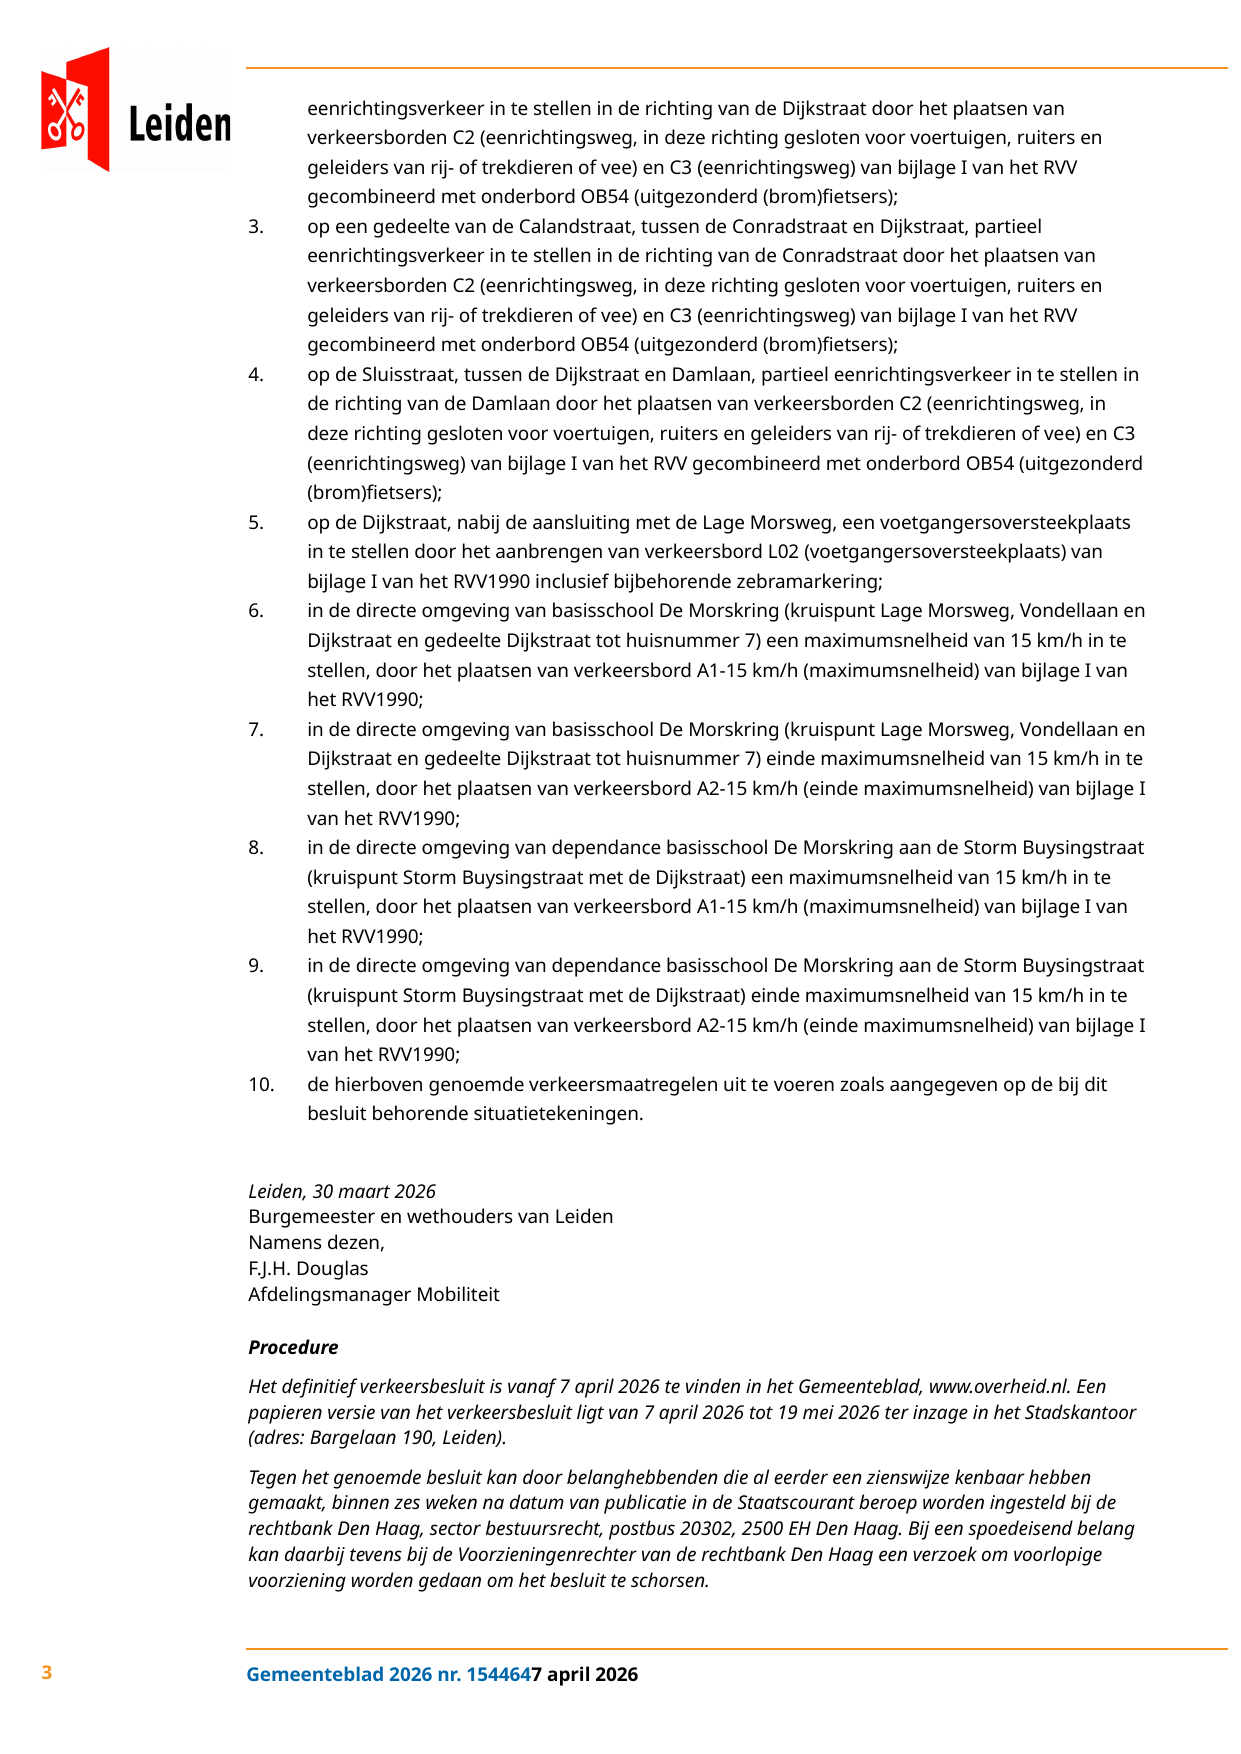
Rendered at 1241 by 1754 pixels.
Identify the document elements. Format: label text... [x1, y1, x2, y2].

list op de Dijkstraat, nabij de aansluiting met de Lage Morsweg, een voetgangersoversteekplaats in te stellen door het aanbrengen van verkeersbord L02 (voetgangersoversteekplaats) van bijlage I van het RVV1990 inclusief bijbehorende zebramarkering; [248, 509, 1152, 594]
list in de directe omgeving van basisschool De Morskring (kruispunt Lage Morsweg, Vondellaan en Dijkstraat en gedeelte Dijkstraat tot huisnummer 7) einde maximumsnelheid van 15 km/h in te stellen, door het plaatsen van verkeersbord A2-15 km/h (einde maximumsnelheid) van bijlage I van het RVV1990; [248, 716, 1152, 831]
list op de Sluisstraat, tussen de Dijkstraat en Damlaan, partieel eenrichtingsverkeer in te stellen in de richting van de Damlaan door het plaatsen van verkeersborden C2 (eenrichtingsweg, in deze richting gesloten voor voertuigen, ruiters en geleiders van rij- of trekdieren of vee) en C3 (eenrichtingsweg) van bijlage I van het RVV gecombineerd met onderbord OB54 (uitgezonderd (brom)fietsers); [248, 361, 1152, 505]
text Afdelingsmanager Mobiliteit [248, 1281, 1152, 1307]
list eenrichtingsverkeer in te stellen in de richting van de Dijkstraat door het plaatsen van verkeersborden C2 (eenrichtingsweg, in deze richting gesloten voor voertuigen, ruiters en geleiders van rij- of trekdieren of vee) en C3 (eenrichtingsweg) van bijlage I van het RVV gecombineerd met onderbord OB54 (uitgezonderd (brom)fietsers); [248, 95, 1152, 209]
text Tegen het genoemde besluit kan door belanghebbenden die al eerder een zienswijze kenbaar hebben gemaakt, binnen zes weken na datum van publicatie in de Staatscourant beroep worden ingesteld bij de rechtbank Den Haag, sector bestuursrecht, postbus 20302, 2500 EH Den Haag. Bij een spoedeisend belang kan daarbij tevens bij de Voorzieningenrechter van de rechtbank Den Haag een verzoek om voorlopige voorziening worden gedaan om het besluit te schorsen. [248, 1464, 1152, 1592]
list op een gedeelte van de Calandstraat, tussen de Conradstraat en Dijkstraat, partieel eenrichtingsverkeer in te stellen in de richting van de Conradstraat door het plaatsen van verkeersborden C2 (eenrichtingsweg, in deze richting gesloten voor voertuigen, ruiters en geleiders van rij- of trekdieren of vee) en C3 (eenrichtingsweg) van bijlage I van het RVV gecombineerd met onderbord OB54 (uitgezonderd (brom)fietsers); [248, 213, 1152, 357]
text Burgemeester en wethouders van Leiden [248, 1204, 1152, 1229]
text Namens dezen, [248, 1229, 1152, 1255]
text Leiden, 30 maart 2026 [248, 1178, 1152, 1204]
picture [41, 47, 231, 172]
list in de directe omgeving van dependance basisschool De Morskring aan de Storm Buysingstraat (kruispunt Storm Buysingstraat met de Dijkstraat) een maximumsnelheid van 15 km/h in te stellen, door het plaatsen van verkeersbord A1-15 km/h (maximumsnelheid) van bijlage I van het RVV1990; [248, 834, 1152, 949]
text F.J.H. Douglas [248, 1255, 1152, 1281]
list de hierboven genoemde verkeersmaatregelen uit te voeren zoals aangegeven op de bij dit besluit behorende situatietekeningen. [248, 1071, 1152, 1126]
list in de directe omgeving van dependance basisschool De Morskring aan de Storm Buysingstraat (kruispunt Storm Buysingstraat met de Dijkstraat) einde maximumsnelheid van 15 km/h in te stellen, door het plaatsen van verkeersbord A2-15 km/h (einde maximumsnelheid) van bijlage I van het RVV1990; [248, 953, 1152, 1067]
text Het definitief verkeersbesluit is vanaf 7 april 2026 te vinden in het Gemeenteblad, www.overheid.nl. Een papieren versie van het verkeersbesluit ligt van 7 april 2026 tot 19 mei 2026 ter inzage in het Stadskantoor (adres: Bargelaan 190, Leiden). [248, 1373, 1152, 1450]
text Procedure [248, 1334, 1152, 1359]
list in de directe omgeving van basisschool De Morskring (kruispunt Lage Morsweg, Vondellaan en Dijkstraat en gedeelte Dijkstraat tot huisnummer 7) een maximumsnelheid van 15 km/h in te stellen, door het plaatsen van verkeersbord A1-15 km/h (maximumsnelheid) van bijlage I van het RVV1990; [248, 598, 1152, 712]
